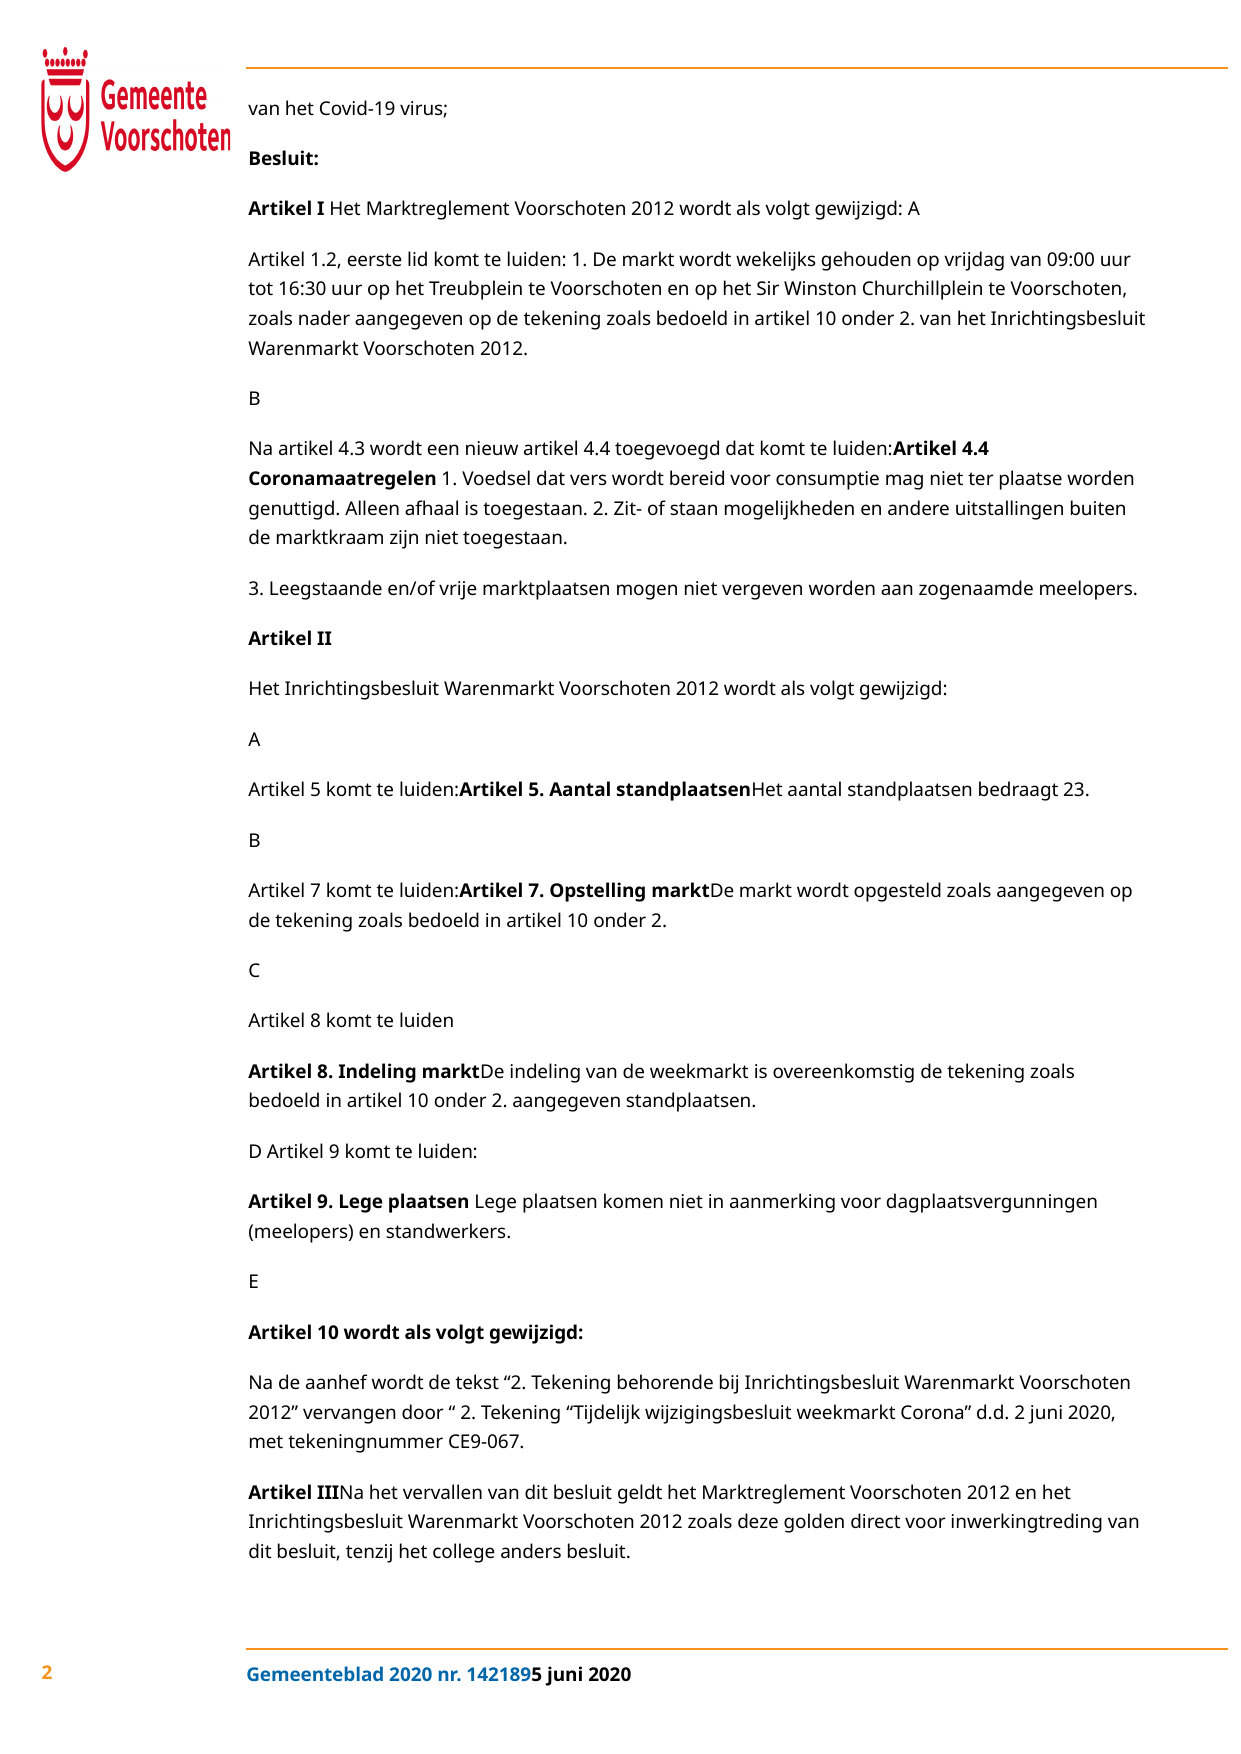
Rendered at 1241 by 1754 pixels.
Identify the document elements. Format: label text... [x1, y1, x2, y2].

text A [248, 726, 1152, 752]
text Artikel II [248, 625, 1152, 651]
text Besluit: [248, 145, 1152, 171]
text Artikel 1.2, eerste lid komt te luiden: 1. De markt wordt wekelijks gehouden op vrijdag van 09:00 uur tot 16:30 uur op het Treubplein te Voorschoten en op het Sir Winston Churchillplein te Voorschoten, zoals nader aangegeven op de tekening zoals bedoeld in artikel 10 onder 2. van het Inrichtingsbesluit Warenmarkt Voorschoten 2012. [248, 246, 1152, 361]
text Artikel 5 komt te luiden:Artikel 5. Aantal standplaatsenHet aantal standplaatsen bedraagt 23. [248, 776, 1152, 802]
text Artikel I Het Marktreglement Voorschoten 2012 wordt als volgt gewijzigd: A [248, 196, 1152, 221]
text van het Covid-19 virus; [248, 95, 1152, 121]
text B [248, 385, 1152, 411]
text Artikel 7 komt te luiden:Artikel 7. Opstelling marktDe markt wordt opgesteld zoals aangegeven op de tekening zoals bedoeld in artikel 10 onder 2. [248, 877, 1152, 933]
text B [248, 827, 1152, 853]
text E [248, 1268, 1152, 1294]
text Artikel 9. Lege plaatsen Lege plaatsen komen niet in aanmerking voor dagplaatsvergunningen (meelopers) en standwerkers. [248, 1188, 1152, 1244]
text Artikel 8 komt te luiden [248, 1008, 1152, 1033]
text Na artikel 4.3 wordt een nieuw artikel 4.4 toegevoegd dat komt te luiden:Artikel 4.4 Coronamaatregelen 1. Voedsel dat vers wordt bereid voor consumptie mag niet ter plaatse worden genuttigd. Alleen afhaal is toegestaan. 2. Zit- of staan mogelijkheden en andere uitstallingen buiten de marktkraam zijn niet toegestaan. [248, 436, 1152, 550]
text Artikel 10 wordt als volgt gewijzigd: [248, 1319, 1152, 1345]
text Artikel 8. Indeling marktDe indeling van de weekmarkt is overeenkomstig de tekening zoals bedoeld in artikel 10 onder 2. aangegeven standplaatsen. [248, 1058, 1152, 1113]
picture [41, 47, 231, 172]
text Na de aanhef wordt de tekst “2. Tekening behorende bij Inrichtingsbesluit Warenmarkt Voorschoten 2012” vervangen door “ 2. Tekening “Tijdelijk wijzigingsbesluit weekmarkt Corona” d.d. 2 juni 2020, met tekeningnummer CE9-067. [248, 1369, 1152, 1454]
text C [248, 957, 1152, 983]
text 3. Leegstaande en/of vrije marktplaatsen mogen niet vergeven worden aan zogenaamde meelopers. [248, 575, 1152, 601]
text Het Inrichtingsbesluit Warenmarkt Voorschoten 2012 wordt als volgt gewijzigd: [248, 676, 1152, 701]
text D Artikel 9 komt te luiden: [248, 1138, 1152, 1164]
text Artikel IIINa het vervallen van dit besluit geldt het Marktreglement Voorschoten 2012 en het Inrichtingsbesluit Warenmarkt Voorschoten 2012 zoals deze golden direct voor inwerkingtreding van dit besluit, tenzij het college anders besluit. [248, 1479, 1152, 1564]
